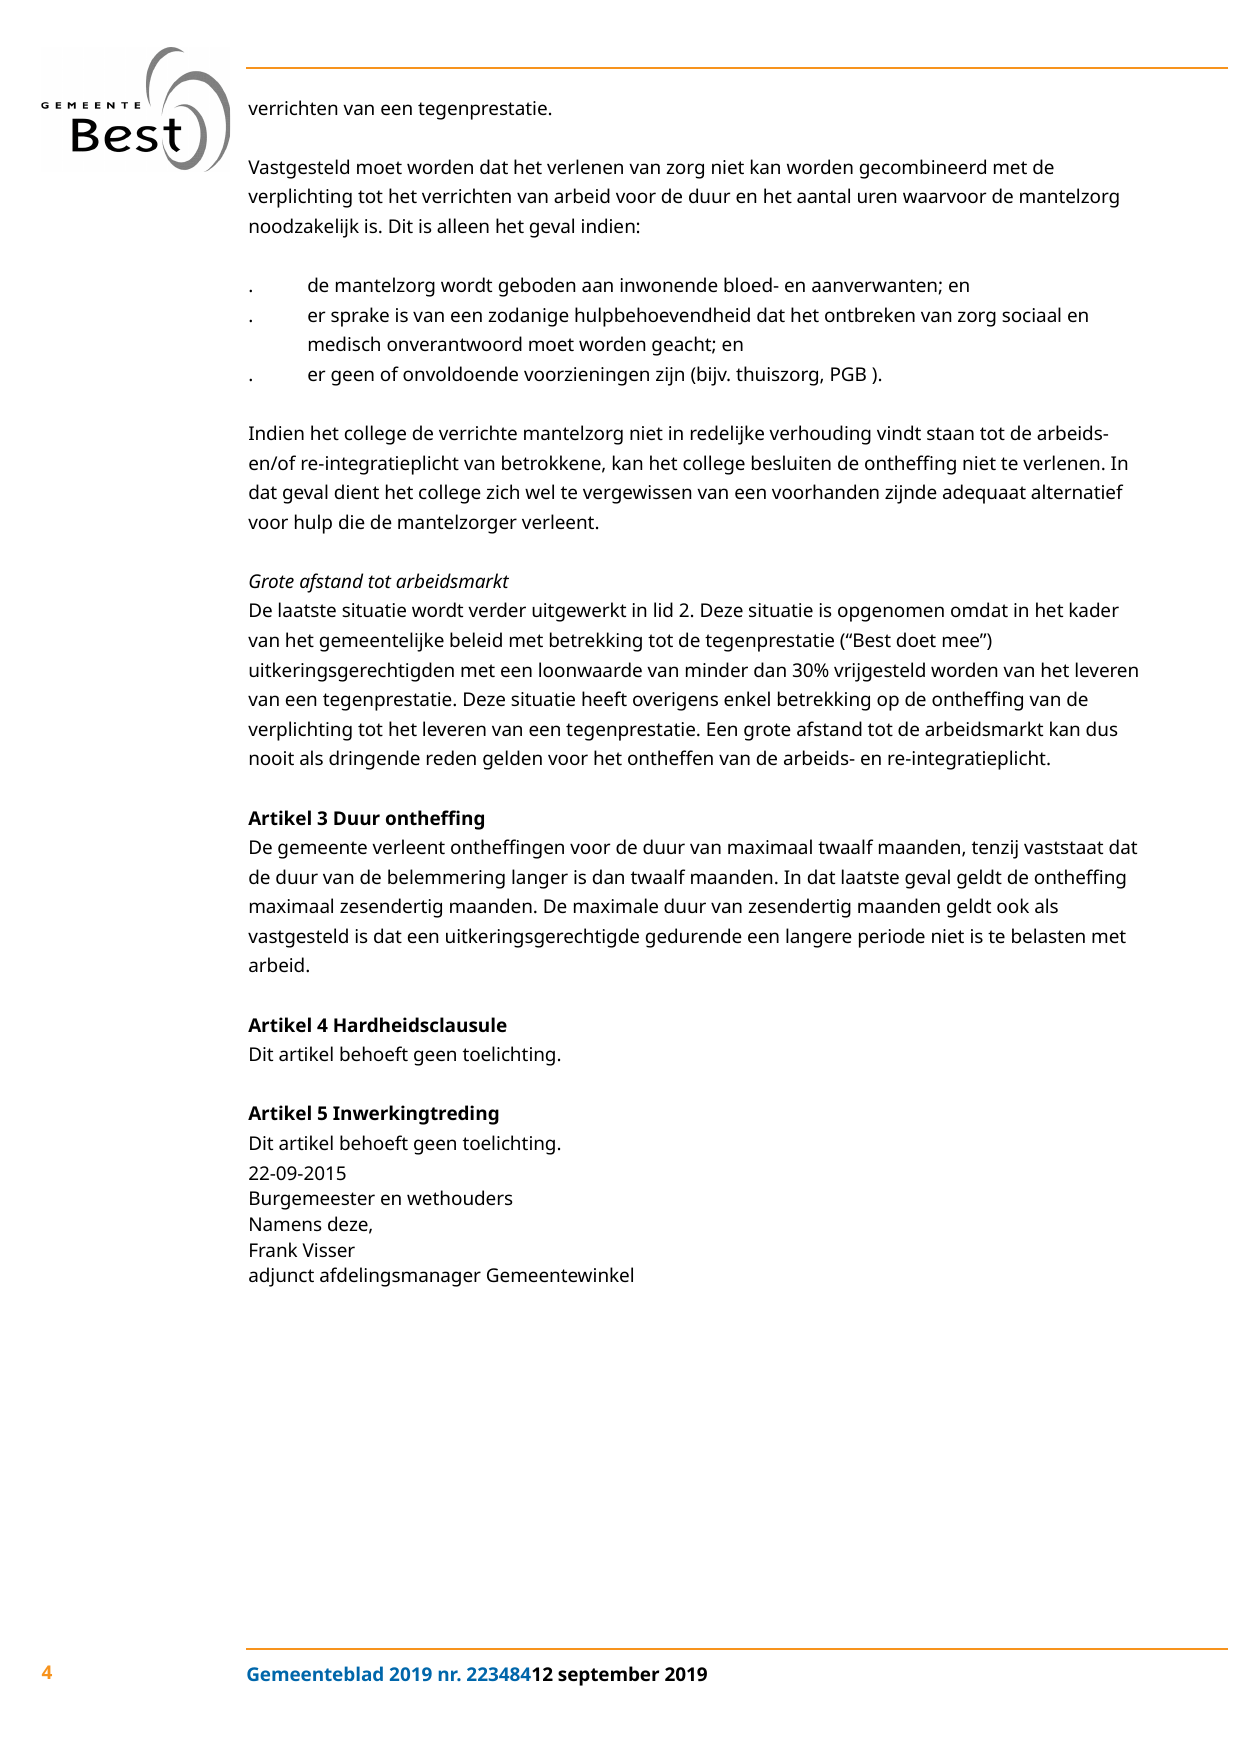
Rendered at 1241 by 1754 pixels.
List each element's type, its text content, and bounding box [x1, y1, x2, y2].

text Indien het college de verrichte mantelzorg niet in redelijke verhouding vindt staan tot de arbeids- en/of re-integratieplicht van betrokkene, kan het college besluiten de ontheffing niet te verlenen. In dat geval dient het college zich wel te vergewissen van een voorhanden zijnde adequaat alternatief voor hulp die de mantelzorger verleent. [248, 420, 1152, 535]
text De gemeente verleent ontheffingen voor de duur van maximaal twaalf maanden, tenzij vaststaat dat de duur van de belemmering langer is dan twaalf maanden. In dat laatste geval geldt de ontheffing maximaal zesendertig maanden. De maximale duur van zesendertig maanden geldt ook als vastgesteld is dat een uitkeringsgerechtigde gedurende een langere periode niet is te belasten met arbeid. [248, 834, 1152, 978]
picture [41, 47, 231, 172]
text Frank Visser [248, 1237, 1152, 1263]
text Namens deze, [248, 1211, 1152, 1237]
text Artikel 4 Hardheidsclausule [248, 1012, 1152, 1038]
text Artikel 5 Inwerkingtreding [248, 1101, 1152, 1126]
text Dit artikel behoeft geen toelichting. [248, 1130, 1152, 1156]
text Artikel 3 Duur ontheffing [248, 805, 1152, 831]
list er sprake is van een zodanige hulpbehoevendheid dat het ontbreken van zorg sociaal en medisch onverantwoord moet worden geacht; en [248, 302, 1152, 357]
text Vastgesteld moet worden dat het verlenen van zorg niet kan worden gecombineerd met de verplichting tot het verrichten van arbeid voor de duur en het aantal uren waarvoor de mantelzorg noodzakelijk is. Dit is alleen het geval indien: [248, 154, 1152, 239]
text adjunct afdelingsmanager Gemeentewinkel [248, 1263, 1152, 1288]
list de mantelzorg wordt geboden aan inwonende bloed- en aanverwanten; en [248, 272, 1152, 298]
text Burgemeester en wethouders [248, 1186, 1152, 1211]
text verrichten van een tegenprestatie. [248, 95, 1152, 121]
list er geen of onvoldoende voorzieningen zijn (bijv. thuiszorg, PGB ). [248, 361, 1152, 387]
text Dit artikel behoeft geen toelichting. [248, 1041, 1152, 1067]
text 22-09-2015 [248, 1160, 1152, 1186]
text De laatste situatie wordt verder uitgewerkt in lid 2. Deze situatie is opgenomen omdat in het kader van het gemeentelijke beleid met betrekking tot de tegenprestatie (“Best doet mee”) uitkeringsgerechtigden met een loonwaarde van minder dan 30% vrijgesteld worden van het leveren van een tegenprestatie. Deze situatie heeft overigens enkel betrekking op de ontheffing van de verplichting tot het leveren van een tegenprestatie. Een grote afstand tot de arbeidsmarkt kan dus nooit als dringende reden gelden voor het ontheffen van de arbeids- en re-integratieplicht. [248, 598, 1152, 771]
text Grote afstand tot arbeidsmarkt [248, 568, 1152, 594]
